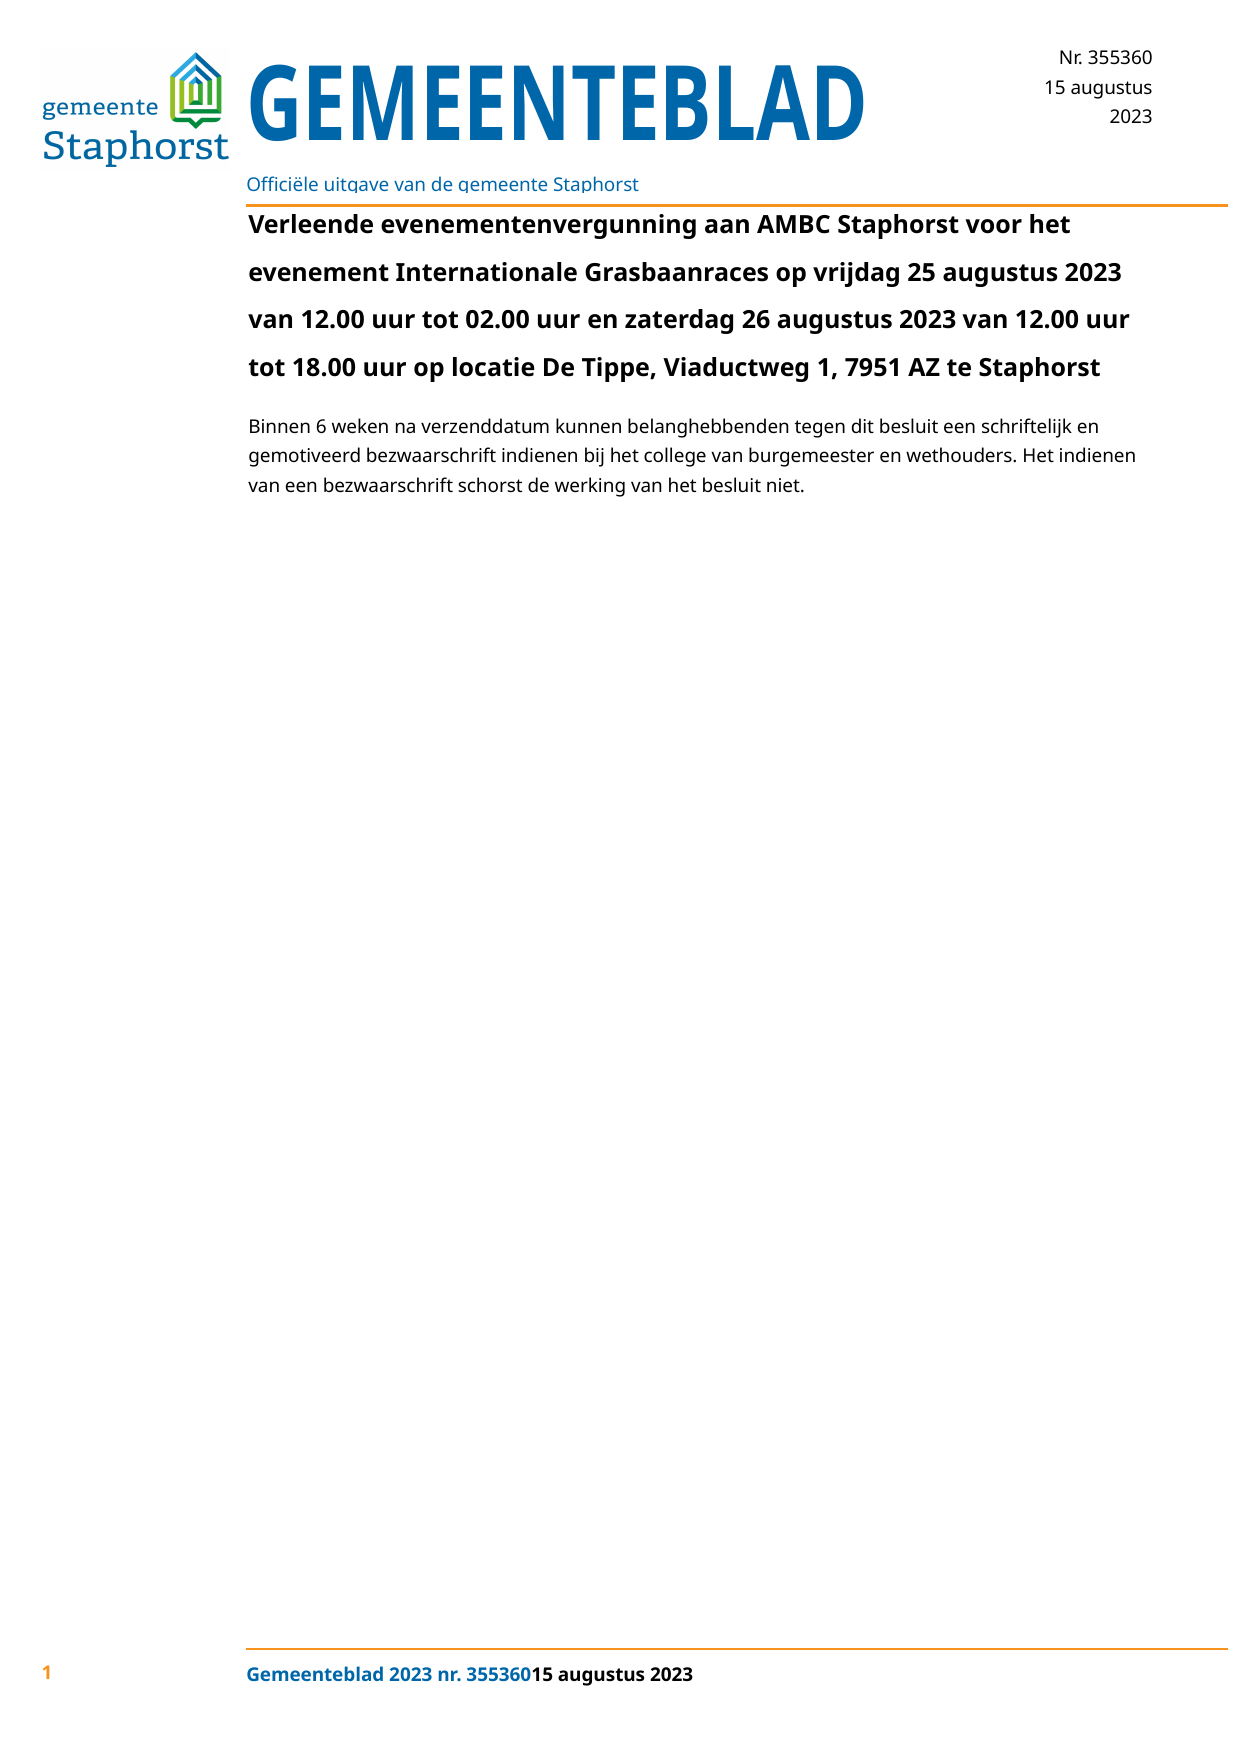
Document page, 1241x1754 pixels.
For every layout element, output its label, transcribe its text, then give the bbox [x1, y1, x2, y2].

picture [41, 47, 231, 172]
text Verleende evenementenvergunning aan AMBC Staphorst voor het evenement Internationale Grasbaanraces op vrijdag 25 augustus 2023 van 12.00 uur tot 02.00 uur en zaterdag 26 augustus 2023 van 12.00 uur tot 18.00 uur op locatie De Tippe, Viaductweg 1, 7951 AZ te Staphorst [248, 207, 1152, 384]
text Binnen 6 weken na verzenddatum kunnen belanghebbenden tegen dit besluit een schriftelijk en gemotiveerd bezwaarschrift indienen bij het college van burgemeester en wethouders. Het indienen van een bezwaarschrift schorst de werking van het besluit niet. [248, 413, 1152, 498]
